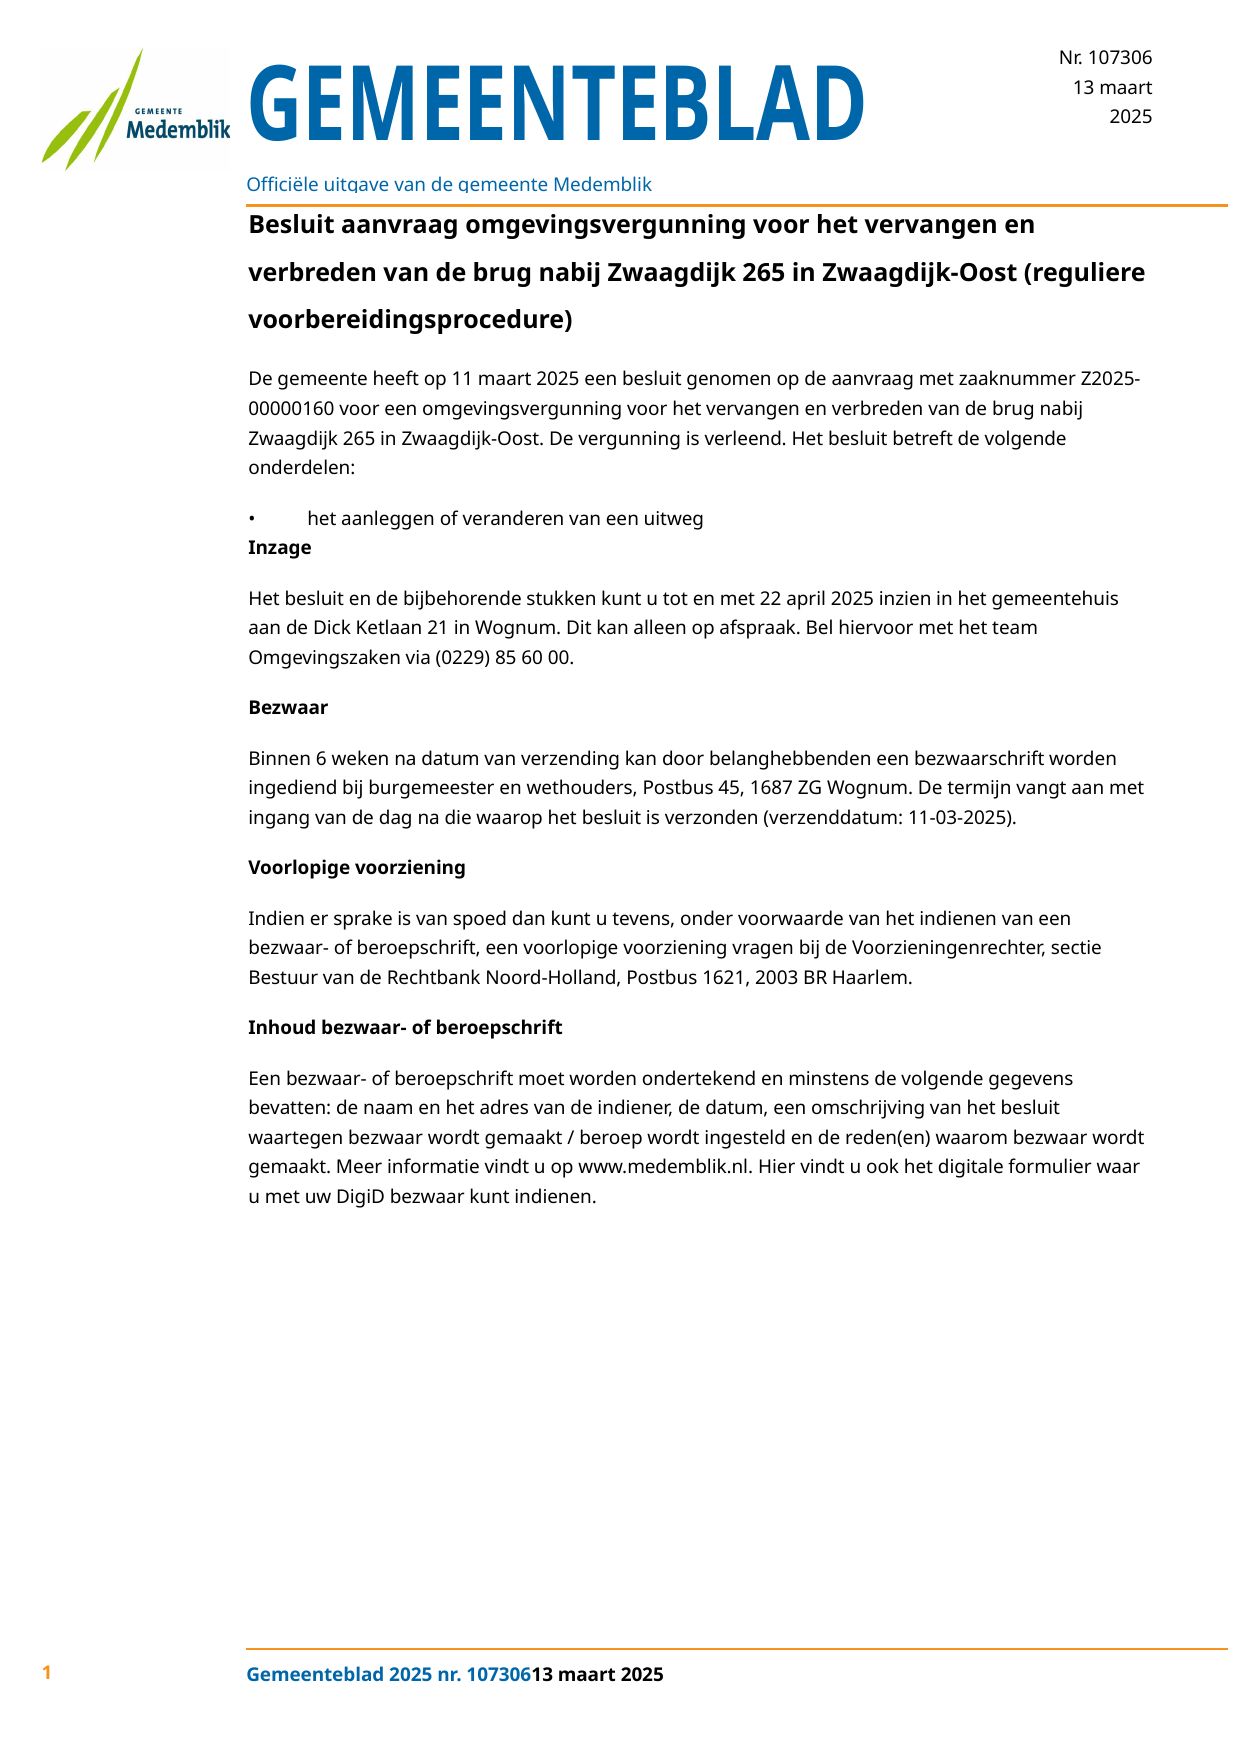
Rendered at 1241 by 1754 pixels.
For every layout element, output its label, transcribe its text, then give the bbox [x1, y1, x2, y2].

text Bezwaar [248, 694, 1152, 720]
text Inzage [248, 534, 1152, 560]
text Indien er sprake is van spoed dan kunt u tevens, onder voorwaarde van het indienen van een bezwaar- of beroepschrift, een voorlopige voorziening vragen bij de Voorzieningenrechter, sectie Bestuur van de Rechtbank Noord-Holland, Postbus 1621, 2003 BR Haarlem. [248, 905, 1152, 989]
text Het besluit en de bijbehorende stukken kunt u tot en met 22 april 2025 inzien in het gemeentehuis aan de Dick Ketlaan 21 in Wognum. Dit kan alleen op afspraak. Bel hiervoor met het team Omgevingszaken via (0229) 85 60 00. [248, 585, 1152, 669]
text Een bezwaar- of beroepschrift moet worden ondertekend en minstens de volgende gegevens bevatten: de naam en het adres van de indiener, de datum, een omschrijving van het besluit waartegen bezwaar wordt gemaakt / beroep wordt ingesteld en de reden(en) waarom bezwaar wordt gemaakt. Meer informatie vindt u op www.medemblik.nl. Hier vindt u ook het digitale formulier waar u met uw DigiD bezwaar kunt indienen. [248, 1065, 1152, 1209]
text Besluit aanvraag omgevingsvergunning voor het vervangen en verbreden van de brug nabij Zwaagdijk 265 in Zwaagdijk-Oost (reguliere voorbereidingsprocedure) [248, 207, 1152, 336]
picture [41, 47, 231, 172]
list het aanleggen of veranderen van een uitweg [248, 505, 1152, 530]
text Binnen 6 weken na datum van verzending kan door belanghebbenden een bezwaarschrift worden ingediend bij burgemeester en wethouders, Postbus 45, 1687 ZG Wognum. De termijn vangt aan met ingang van de dag na die waarop het besluit is verzonden (verzenddatum: 11-03-2025). [248, 745, 1152, 829]
text Voorlopige voorziening [248, 854, 1152, 880]
text De gemeente heeft op 11 maart 2025 een besluit genomen op de aanvraag met zaaknummer Z2025-00000160 voor een omgevingsvergunning voor het vervangen en verbreden van de brug nabij Zwaagdijk 265 in Zwaagdijk-Oost. De vergunning is verleend. Het besluit betreft de volgende onderdelen: [248, 366, 1152, 480]
text Inhoud bezwaar- of beroepschrift [248, 1014, 1152, 1040]
